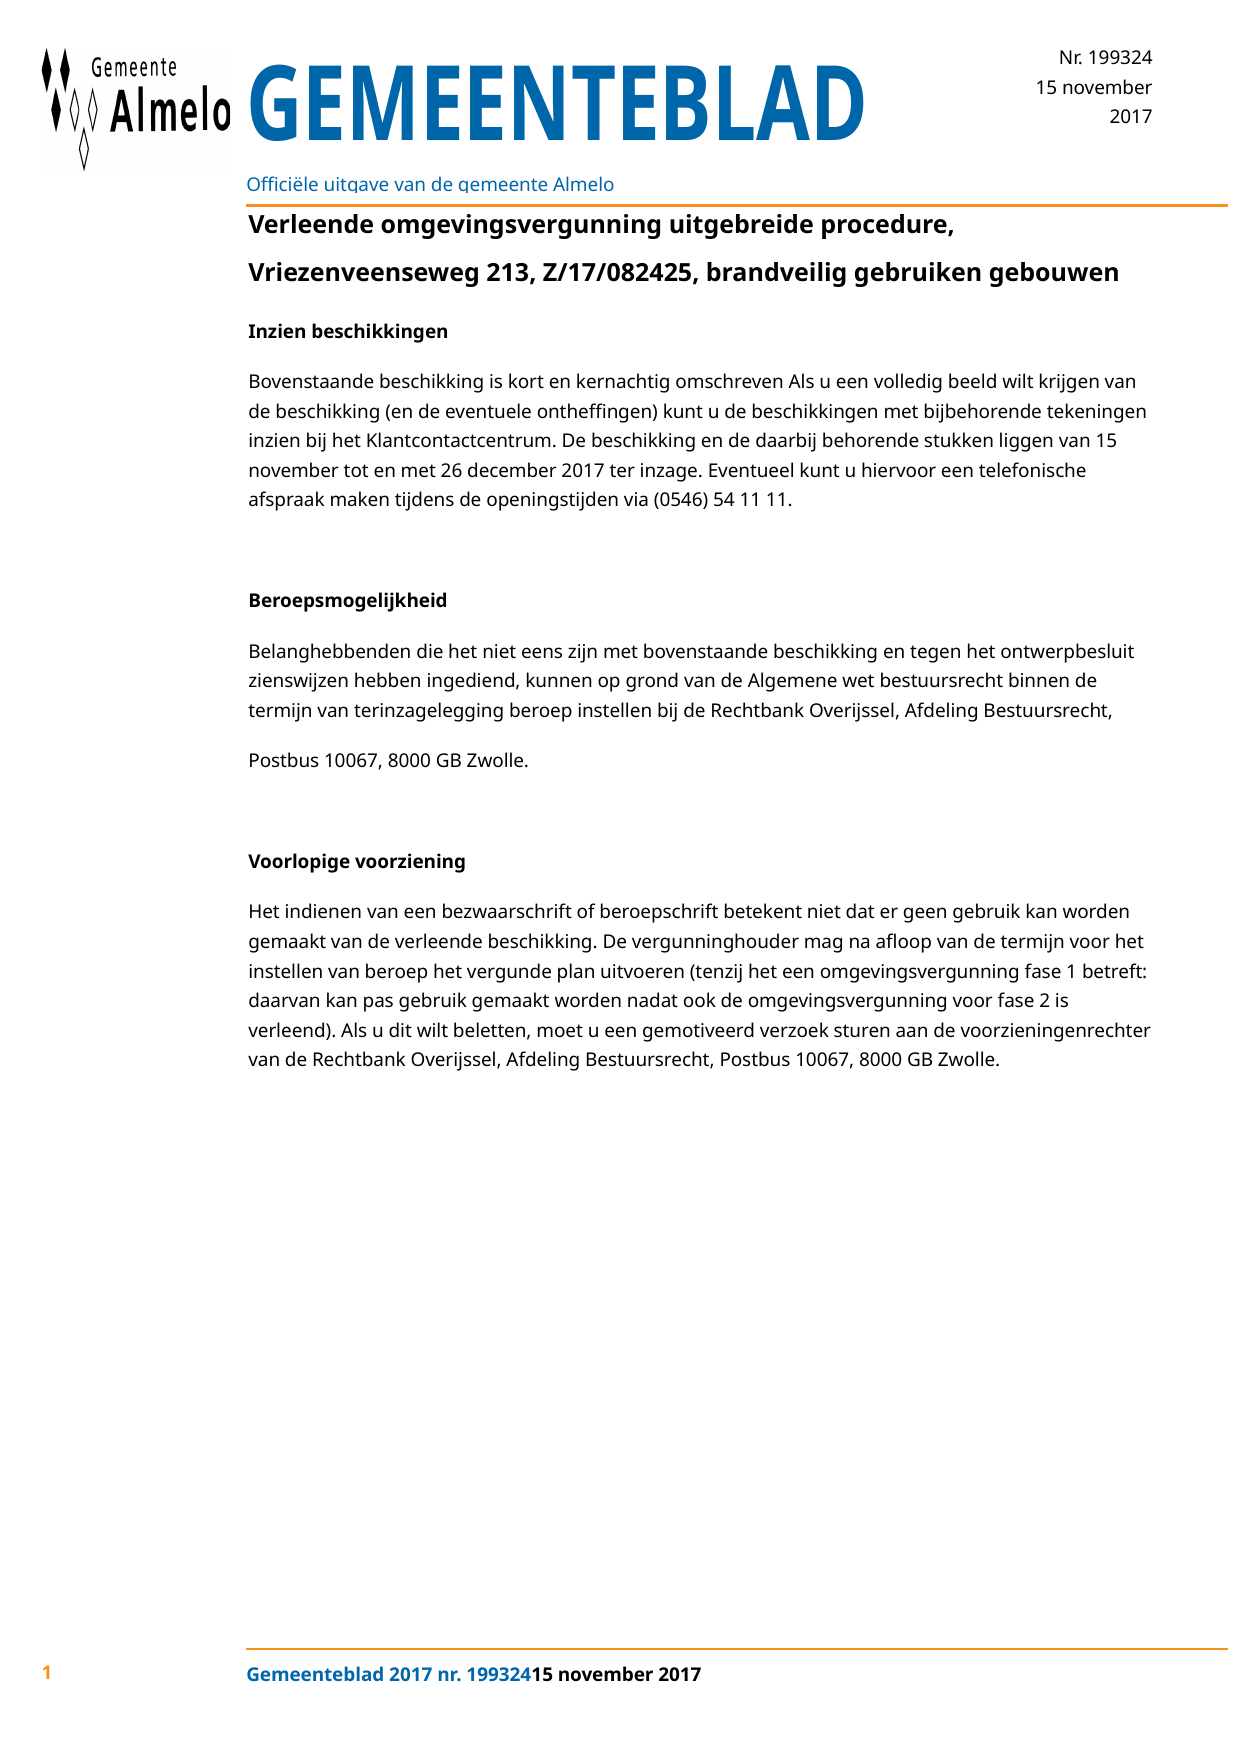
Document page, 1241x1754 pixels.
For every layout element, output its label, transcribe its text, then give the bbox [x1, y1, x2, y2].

text Postbus 10067, 8000 GB Zwolle. [248, 747, 1152, 773]
text Belanghebbenden die het niet eens zijn met bovenstaande beschikking en tegen het ontwerpbesluit zienswijzen hebben ingediend, kunnen op grond van de Algemene wet bestuursrecht binnen de termijn van terinzagelegging beroep instellen bij de Rechtbank Overijssel, Afdeling Bestuursrecht, [248, 638, 1152, 723]
text Beroepsmogelijkheid [248, 587, 1152, 613]
picture [41, 47, 231, 172]
text Verleende omgevingsvergunning uitgebreide procedure, Vriezenveenseweg 213, Z/17/082425, brandveilig gebruiken gebouwen [248, 207, 1152, 288]
text Bovenstaande beschikking is kort en kernachtig omschreven Als u een volledig beeld wilt krijgen van de beschikking (en de eventuele ontheffingen) kunt u de beschikkingen met bijbehorende tekeningen inzien bij het Klantcontactcentrum. De beschikking en de daarbij behorende stukken liggen van 15 november tot en met 26 december 2017 ter inzage. Eventueel kunt u hiervoor een telefonische afspraak maken tijdens de openingstijden via (0546) 54 11 11. [248, 368, 1152, 512]
text Voorlopige voorziening [248, 848, 1152, 874]
text Inzien beschikkingen [248, 318, 1152, 344]
text Het indienen van een bezwaarschrift of beroepschrift betekent niet dat er geen gebruik kan worden gemaakt van de verleende beschikking. De vergunninghouder mag na afloop van de termijn voor het instellen van beroep het vergunde plan uitvoeren (tenzij het een omgevingsvergunning fase 1 betreft: daarvan kan pas gebruik gemaakt worden nadat ook de omgevingsvergunning voor fase 2 is verleend). Als u dit wilt beletten, moet u een gemotiveerd verzoek sturen aan de voorzieningenrechter van de Rechtbank Overijssel, Afdeling Bestuursrecht, Postbus 10067, 8000 GB Zwolle. [248, 899, 1152, 1072]
